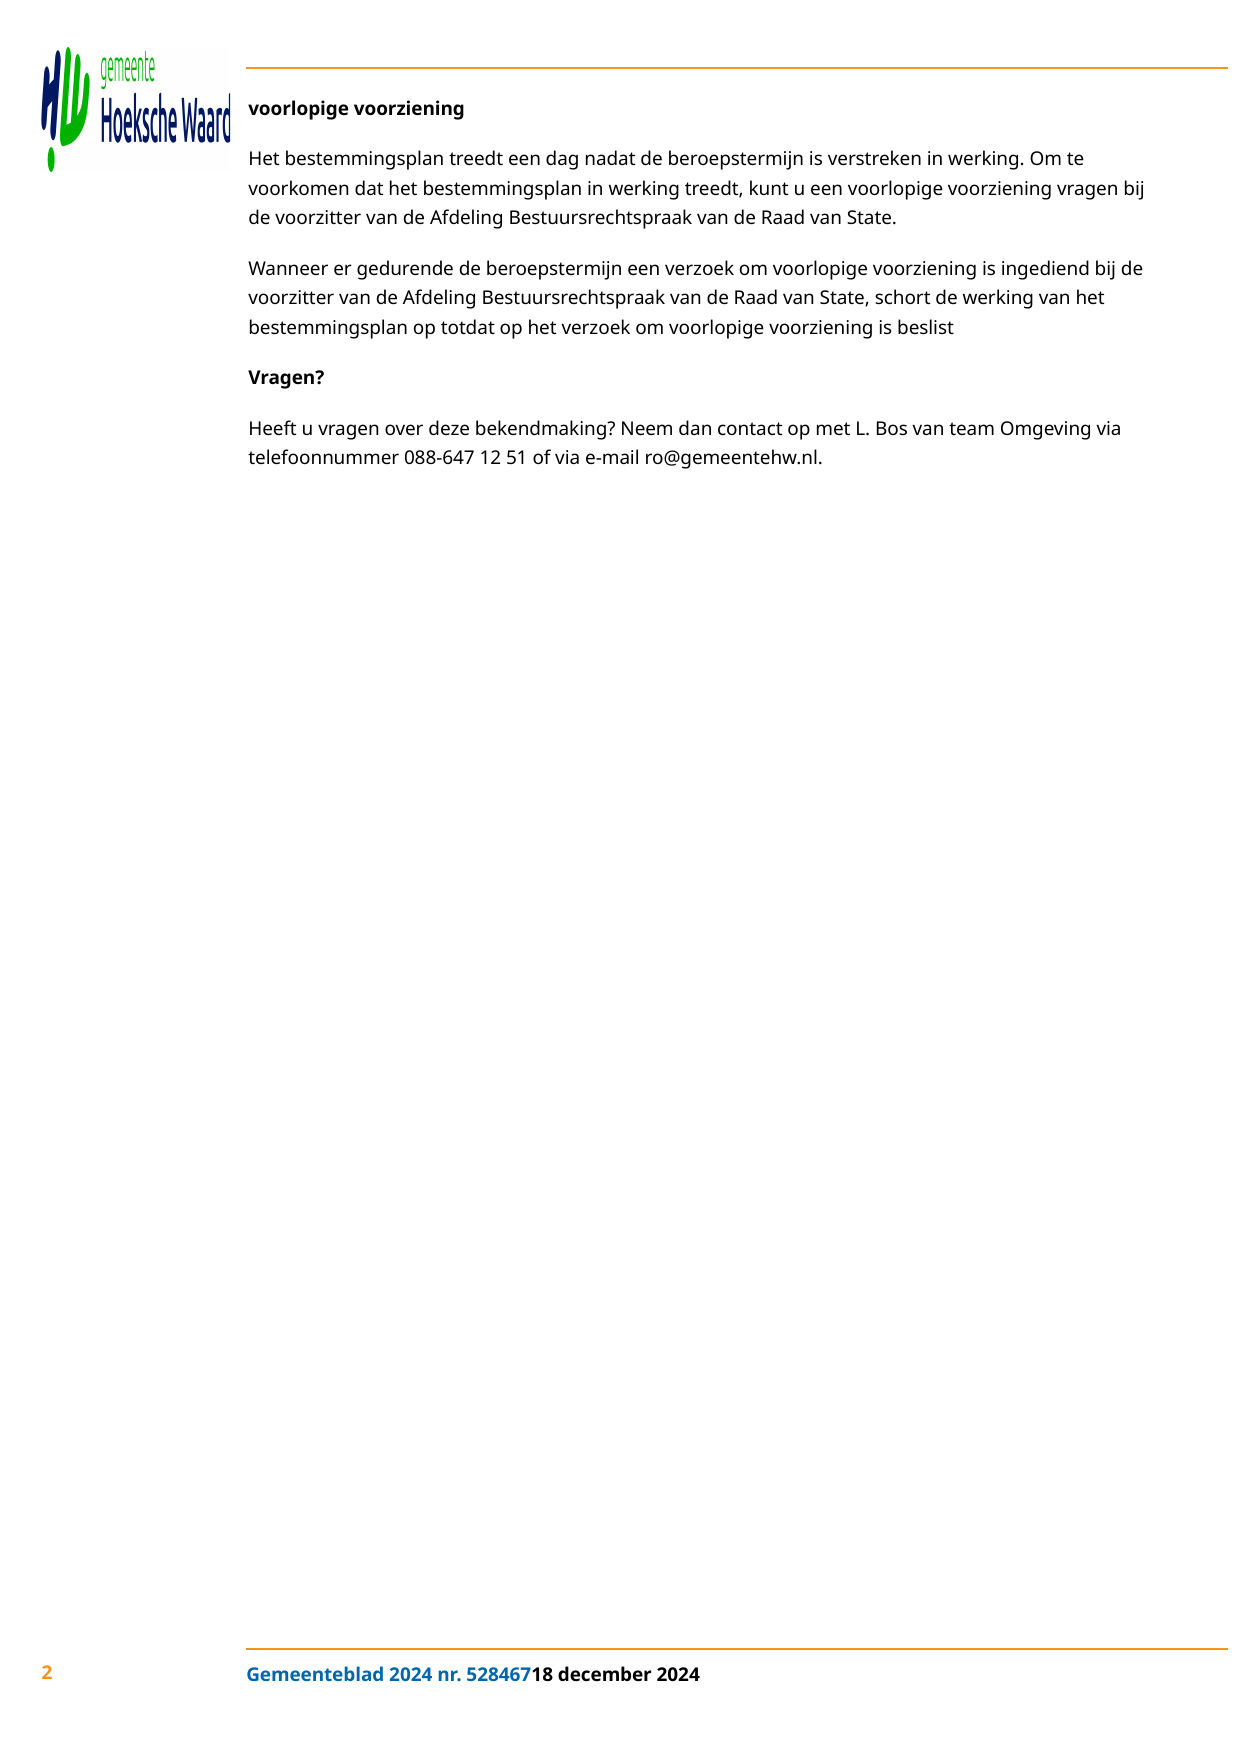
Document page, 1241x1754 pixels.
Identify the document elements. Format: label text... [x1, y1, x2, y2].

picture [41, 47, 231, 172]
text Vragen? [248, 364, 1152, 390]
text Wanneer er gedurende de beroepstermijn een verzoek om voorlopige voorziening is ingediend bij de voorzitter van de Afdeling Bestuursrechtspraak van de Raad van State, schort de werking van het bestemmingsplan op totdat op het verzoek om voorlopige voorziening is beslist [248, 255, 1152, 340]
text Het bestemmingsplan treedt een dag nadat de beroepstermijn is verstreken in werking. Om te voorkomen dat het bestemmingsplan in werking treedt, kunt u een voorlopige voorziening vragen bij de voorzitter van de Afdeling Bestuursrechtspraak van de Raad van State. [248, 145, 1152, 230]
text voorlopige voorziening [248, 95, 1152, 121]
text Heeft u vragen over deze bekendmaking? Neem dan contact op met L. Bos van team Omgeving via telefoonnummer 088-647 12 51 of via e-mail ro@gemeentehw.nl. [248, 415, 1152, 470]
